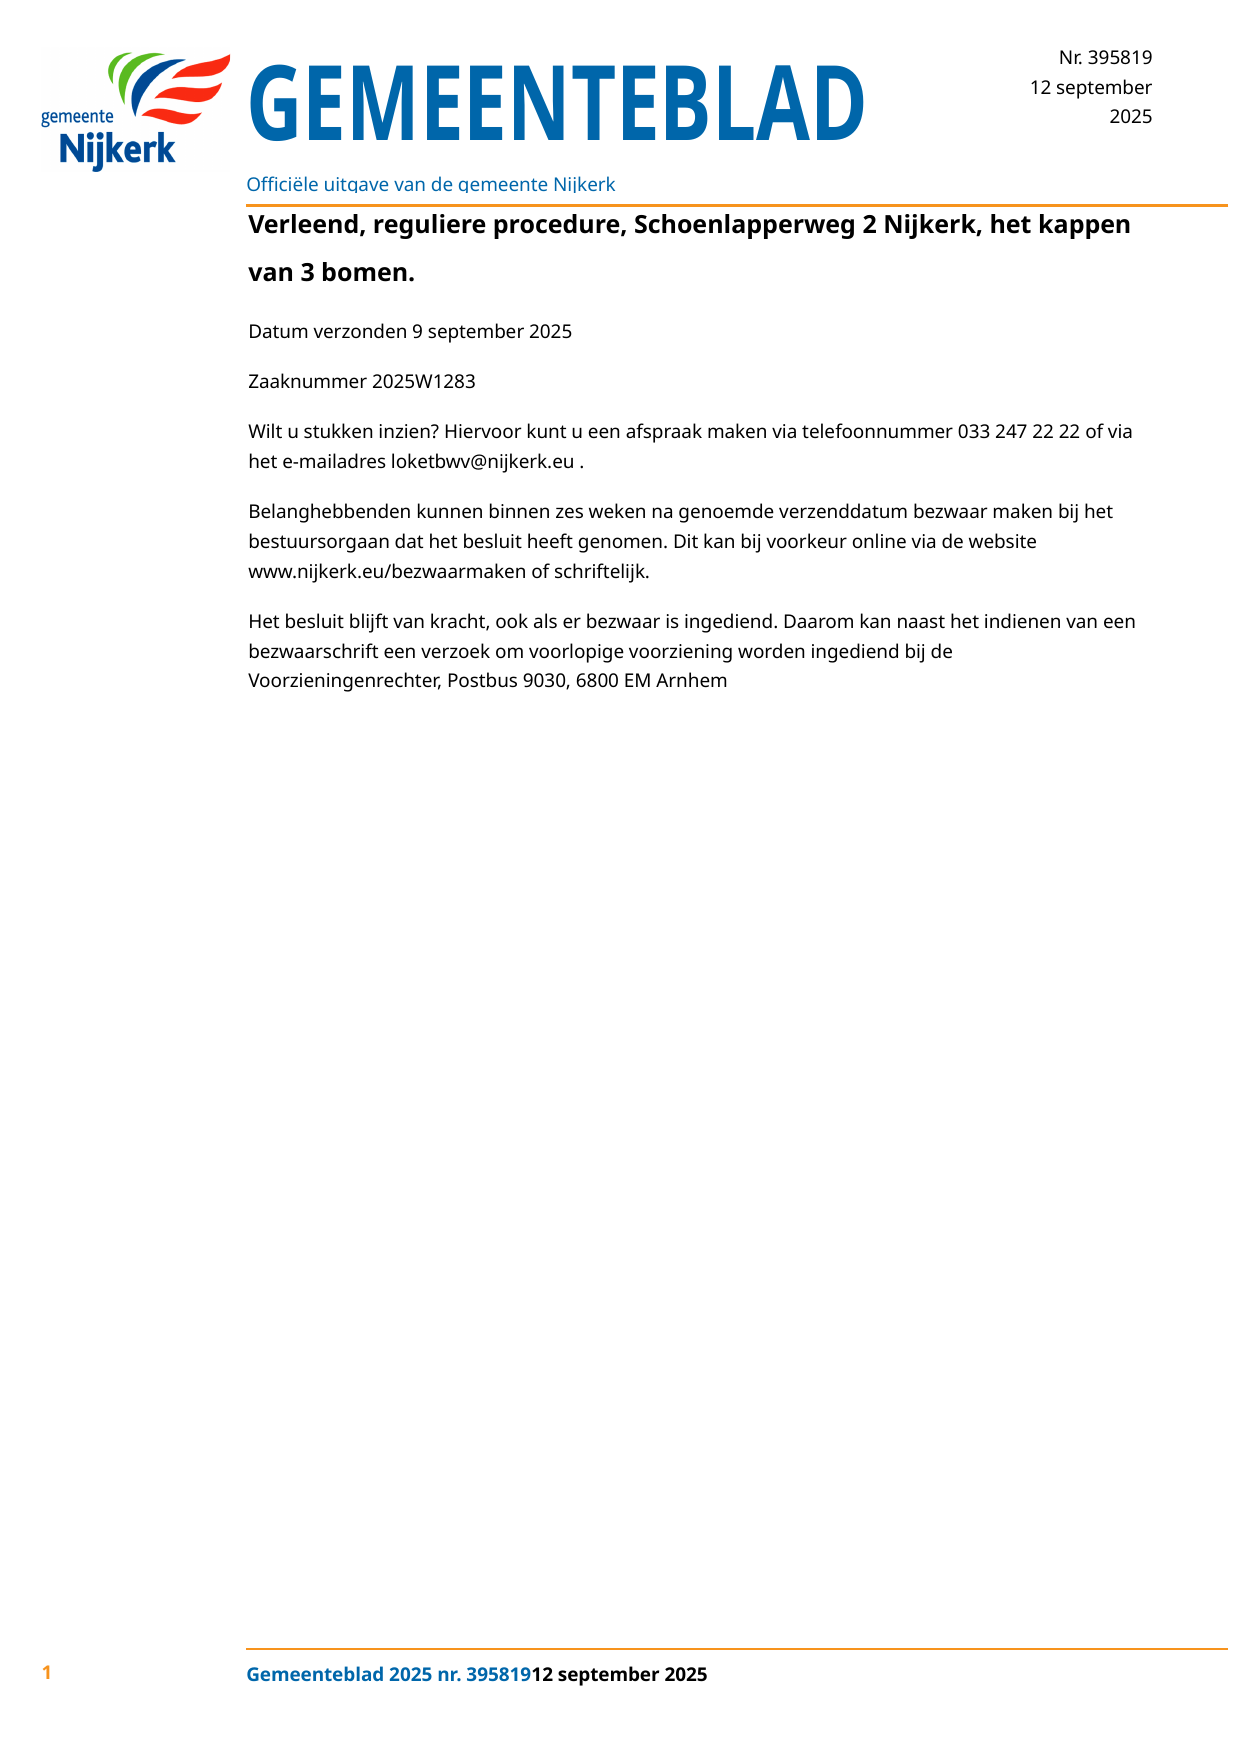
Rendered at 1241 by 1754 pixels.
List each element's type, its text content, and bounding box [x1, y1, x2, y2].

text Datum verzonden 9 september 2025 [248, 318, 1152, 344]
picture [41, 47, 231, 172]
text Belanghebbenden kunnen binnen zes weken na genoemde verzenddatum bezwaar maken bij het bestuursorgaan dat het besluit heeft genomen. Dit kan bij voorkeur online via de website www.nijkerk.eu/bezwaarmaken of schriftelijk. [248, 499, 1152, 584]
text Wilt u stukken inzien? Hiervoor kunt u een afspraak maken via telefoonnummer 033 247 22 22 of via het e-mailadres loketbwv@nijkerk.eu . [248, 419, 1152, 474]
text Het besluit blijft van kracht, ook als er bezwaar is ingediend. Daarom kan naast het indienen van een bezwaarschrift een verzoek om voorlopige voorziening worden ingediend bij de Voorzieningenrechter, Postbus 9030, 6800 EM Arnhem [248, 608, 1152, 693]
text Verleend, reguliere procedure, Schoenlapperweg 2 Nijkerk, het kappen van 3 bomen. [248, 207, 1152, 288]
text Zaaknummer 2025W1283 [248, 368, 1152, 394]
